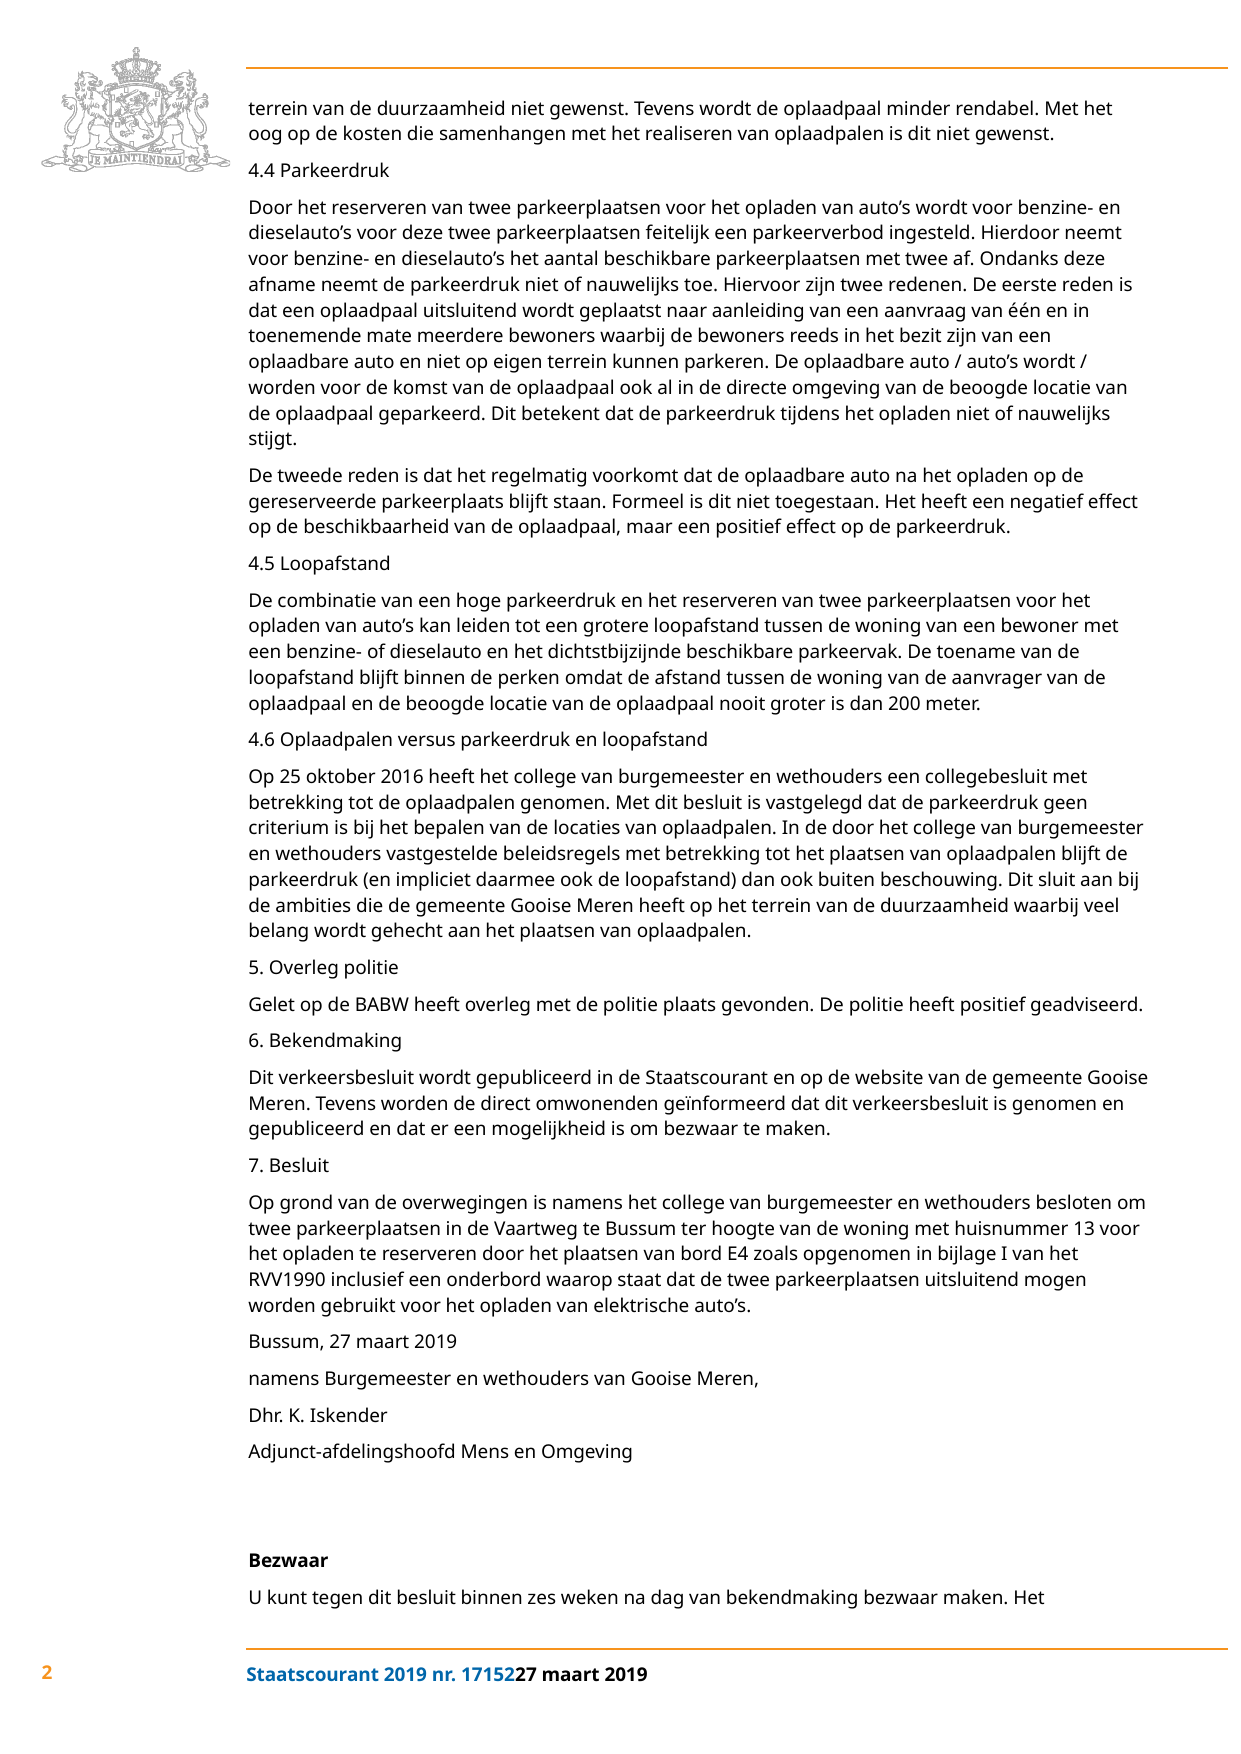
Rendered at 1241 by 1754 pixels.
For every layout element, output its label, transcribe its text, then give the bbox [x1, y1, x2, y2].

text Bezwaar [248, 1552, 1152, 1571]
text De tweede reden is dat het regelmatig voorkomt dat de oplaadbare auto na het opladen op de gereserveerde parkeerplaats blijft staan. Formeel is dit niet toegestaan. Het heeft een negatief effect op de beschikbaarheid van de oplaadpaal, maar een positief effect op de parkeerdruk. [248, 462, 1152, 539]
text Op 25 oktober 2016 heeft het college van burgemeester en wethouders een collegebesluit met betrekking tot de oplaadpalen genomen. Met dit besluit is vastgelegd dat de parkeerdruk geen criterium is bij het bepalen van de locaties van oplaadpalen. In de door het college van burgemeester en wethouders vastgestelde beleidsregels met betrekking tot het plaatsen van oplaadpalen blijft de parkeerdruk (en impliciet daarmee ook de loopafstand) dan ook buiten beschouwing. Dit sluit aan bij de ambities die de gemeente Gooise Meren heeft op het terrein van de duurzaamheid waarbij veel belang wordt gehecht aan het plaatsen van oplaadpalen. [248, 763, 1152, 943]
picture [41, 47, 231, 172]
text Door het reserveren van twee parkeerplaatsen voor het opladen van auto’s wordt voor benzine- en dieselauto’s voor deze twee parkeerplaatsen feitelijk een parkeerverbod ingesteld. Hierdoor neemt voor benzine- en dieselauto’s het aantal beschikbare parkeerplaatsen met twee af. Ondanks deze afname neemt de parkeerdruk niet of nauwelijks toe. Hiervoor zijn twee redenen. De eerste reden is dat een oplaadpaal uitsluitend wordt geplaatst naar aanleiding van een aanvraag van één en in toenemende mate meerdere bewoners waarbij de bewoners reeds in het bezit zijn van een oplaadbare auto en niet op eigen terrein kunnen parkeren. De oplaadbare auto / auto’s wordt / worden voor de komst van de oplaadpaal ook al in de directe omgeving van de beoogde locatie van de oplaadpaal geparkeerd. Dit betekent dat de parkeerdruk tijdens het opladen niet of nauwelijks stijgt. [248, 194, 1152, 451]
text Adjunct-afdelingshoofd Mens en Omgeving [248, 1438, 1152, 1464]
text 6. Bekendmaking [248, 1027, 1152, 1053]
text 5. Overleg politie [248, 954, 1152, 980]
text Dhr. K. Iskender [248, 1402, 1152, 1428]
text 4.5 Loopafstand [248, 550, 1152, 576]
text terrein van de duurzaamheid niet gewenst. Tevens wordt de oplaadpaal minder rendabel. Met het oog op de kosten die samenhangen met het realiseren van oplaadpalen is dit niet gewenst. [248, 95, 1152, 146]
text Op grond van de overwegingen is namens het college van burgemeester en wethouders besloten om twee parkeerplaatsen in de Vaartweg te Bussum ter hoogte van de woning met huisnummer 13 voor het opladen te reserveren door het plaatsen van bord E4 zoals opgenomen in bijlage I van het RVV1990 inclusief een onderbord waarop staat dat de twee parkeerplaatsen uitsluitend mogen worden gebruikt voor het opladen van elektrische auto’s. [248, 1189, 1152, 1318]
text U kunt tegen dit besluit binnen zes weken na dag van bekendmaking bezwaar maken. Het [248, 1589, 1152, 1608]
text De combinatie van een hoge parkeerdruk en het reserveren van twee parkeerplaatsen voor het opladen van auto’s kan leiden tot een grotere loopafstand tussen de woning van een bewoner met een benzine- of dieselauto en het dichtstbijzijnde beschikbare parkeervak. De toename van de loopafstand blijft binnen de perken omdat de afstand tussen de woning van de aanvrager van de oplaadpaal en de beoogde locatie van de oplaadpaal nooit groter is dan 200 meter. [248, 587, 1152, 716]
text Dit verkeersbesluit wordt gepubliceerd in de Staatscourant en op de website van de gemeente Gooise Meren. Tevens worden de direct omwonenden geïnformeerd dat dit verkeersbesluit is genomen en gepubliceerd en dat er een mogelijkheid is om bezwaar te maken. [248, 1064, 1152, 1141]
text Gelet op de BABW heeft overleg met de politie plaats gevonden. De politie heeft positief geadviseerd. [248, 991, 1152, 1017]
text 7. Besluit [248, 1152, 1152, 1178]
text 4.6 Oplaadpalen versus parkeerdruk en loopafstand [248, 726, 1152, 752]
text namens Burgemeester en wethouders van Gooise Meren, [248, 1365, 1152, 1391]
text 4.4 Parkeerdruk [248, 157, 1152, 183]
text Bussum, 27 maart 2019 [248, 1328, 1152, 1354]
